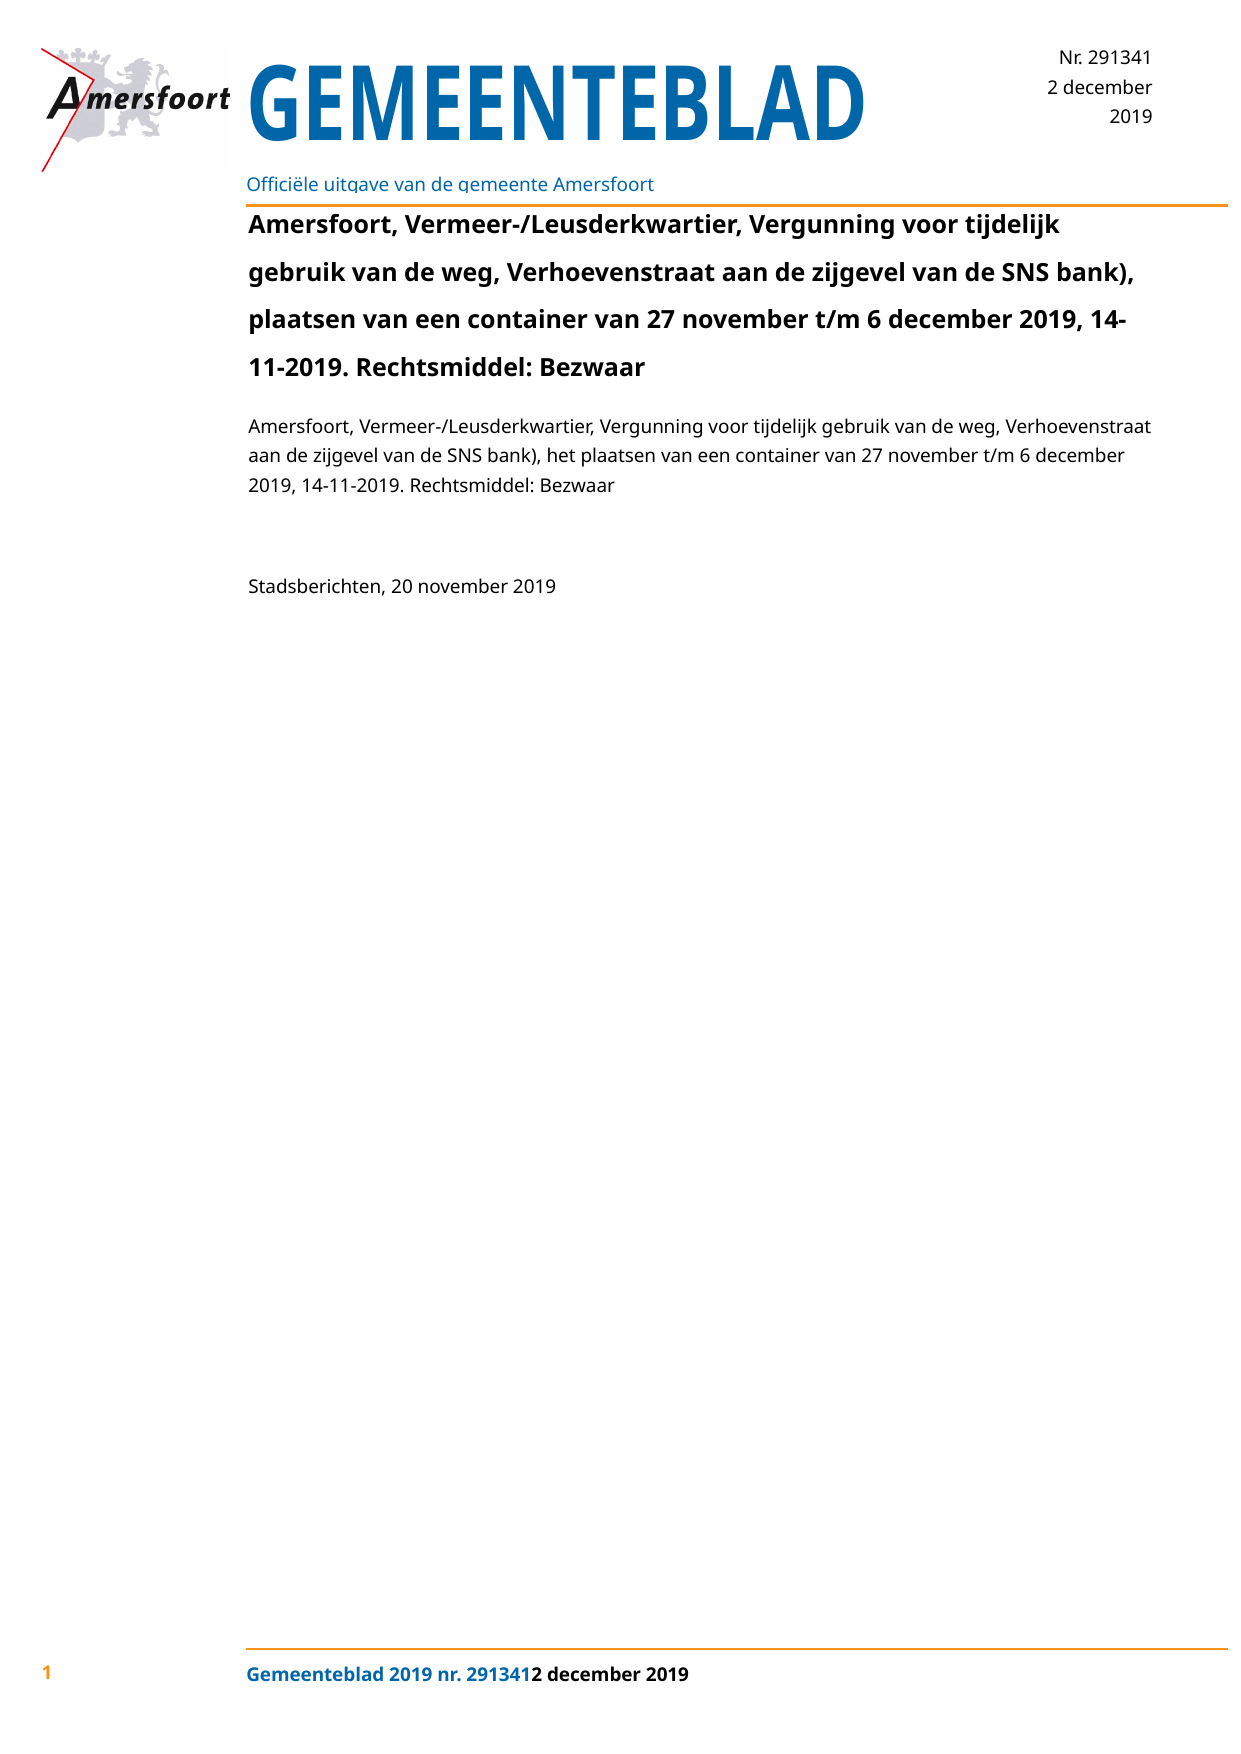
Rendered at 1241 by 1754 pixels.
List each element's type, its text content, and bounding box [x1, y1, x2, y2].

text Amersfoort, Vermeer-/Leusderkwartier, Vergunning voor tijdelijk gebruik van de weg, Verhoevenstraat aan de zijgevel van de SNS bank), plaatsen van een container van 27 november t/m 6 december 2019, 14-11-2019. Rechtsmiddel: Bezwaar [248, 207, 1152, 384]
picture [41, 47, 231, 172]
text Stadsberichten, 20 november 2019 [248, 573, 1152, 599]
text Amersfoort, Vermeer-/Leusderkwartier, Vergunning voor tijdelijk gebruik van de weg, Verhoevenstraat aan de zijgevel van de SNS bank), het plaatsen van een container van 27 november t/m 6 december 2019, 14-11-2019. Rechtsmiddel: Bezwaar [248, 413, 1152, 498]
